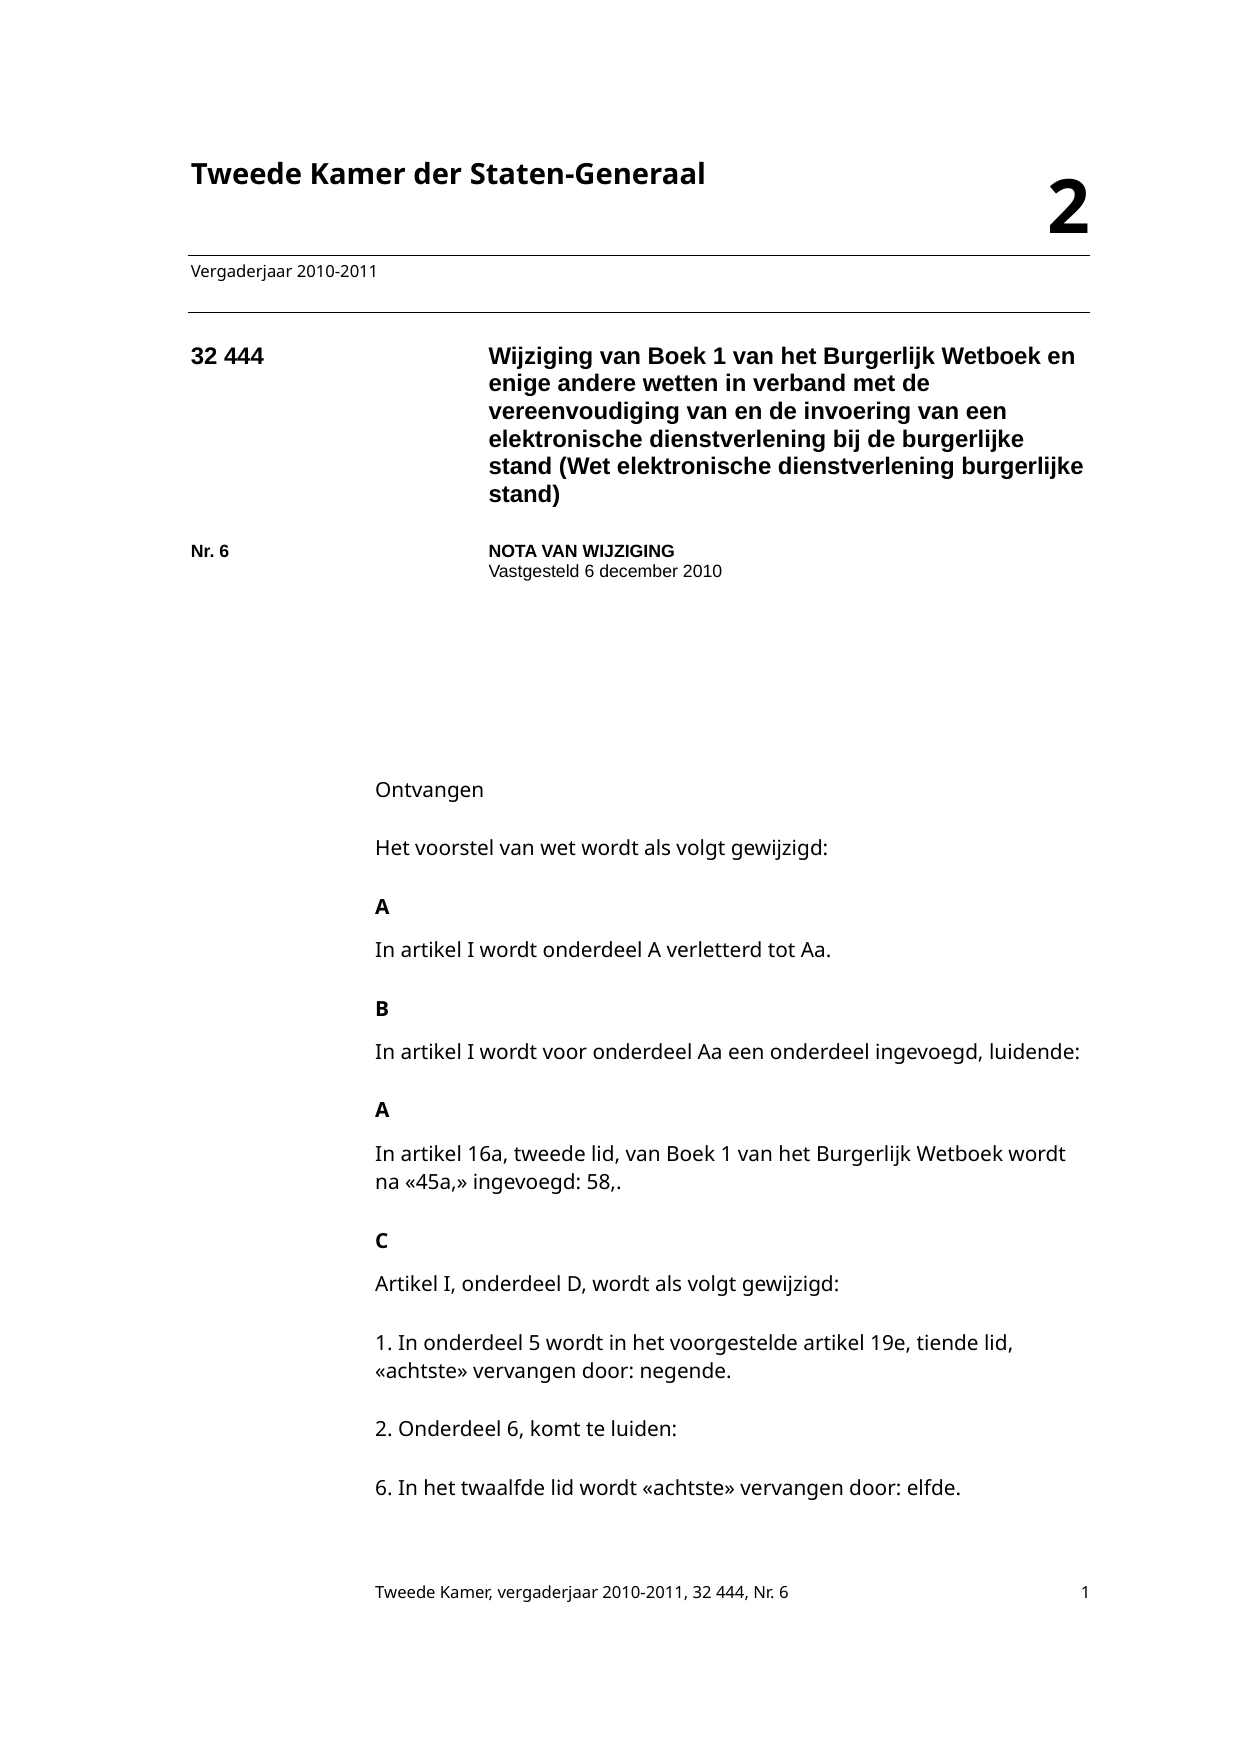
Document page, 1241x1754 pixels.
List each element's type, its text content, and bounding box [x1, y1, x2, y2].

text Ontvangen [375, 775, 1090, 803]
table_cell Wijziging van Boek 1 van het Burgerlijk Wetboek en enige andere wetten in verband met de vereenvoudiging van en de invoering van een elektronische dienstverlening bij de burgerlijke stand (Wet elektronische dienstverlening burgerlijke stand) [485, 339, 1090, 537]
table_cell [485, 256, 1090, 312]
text Het voorstel van wet wordt als volgt gewijzigd: [375, 833, 1090, 862]
text In artikel I wordt voor onderdeel Aa een onderdeel ingevoegd, luidende: [375, 1037, 1090, 1066]
text A [375, 1096, 1090, 1124]
table_cell Nr. 6 [188, 538, 485, 656]
table_header Tweede Kamer der Staten-Generaal [188, 150, 909, 255]
table_cell Vergaderjaar 2010-2011 [188, 256, 485, 312]
text C [375, 1226, 1090, 1254]
text In artikel I wordt onderdeel A verletterd tot Aa. [375, 935, 1090, 964]
text 6. In het twaalfde lid wordt «achtste» vervangen door: elfde. [375, 1473, 1090, 1501]
table_cell [485, 313, 1090, 339]
table_cell NOTA VAN WIJZIGING Vastgesteld 6 december 2010 [485, 538, 1090, 656]
table_header 2 [910, 150, 1090, 255]
table_cell [188, 313, 485, 339]
table_cell 32 444 [188, 339, 485, 537]
text 1. In onderdeel 5 wordt in het voorgestelde artikel 19e, tiende lid, «achtste» vervangen door: negende. [375, 1328, 1090, 1384]
text B [375, 994, 1090, 1022]
text In artikel 16a, tweede lid, van Boek 1 van het Burgerlijk Wetboek wordt na «45a,» ingevoegd: 58,. [375, 1139, 1090, 1196]
text Artikel I, onderdeel D, wordt als volgt gewijzigd: [375, 1269, 1090, 1298]
text 2. Onderdeel 6, komt te luiden: [375, 1414, 1090, 1443]
text A [375, 892, 1090, 920]
